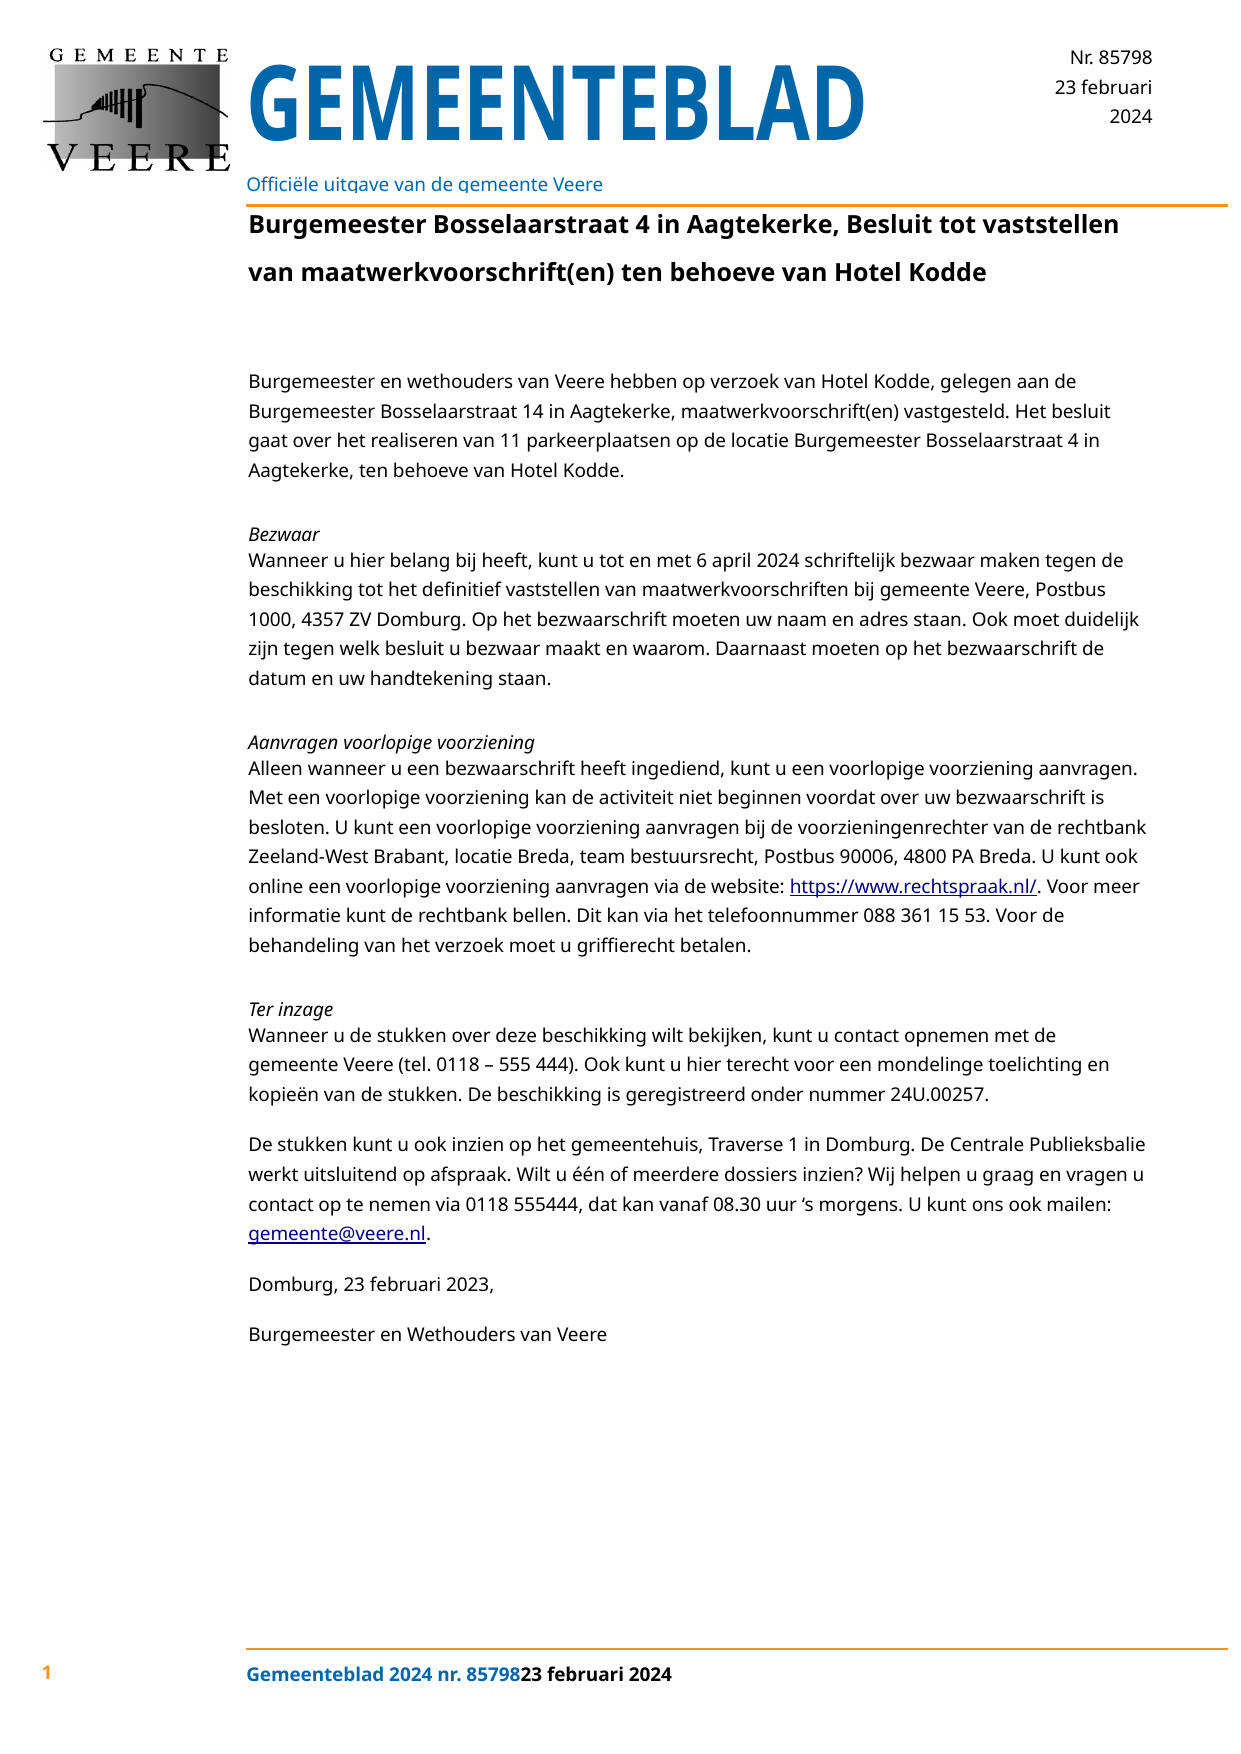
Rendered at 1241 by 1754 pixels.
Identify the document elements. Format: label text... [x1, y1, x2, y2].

text De stukken kunt u ook inzien op het gemeentehuis, Traverse 1 in Domburg. De Centrale Publieksbalie werkt uitsluitend op afspraak. Wilt u één of meerdere dossiers inzien? Wij helpen u graag en vragen u contact op te nemen via 0118 555444, dat kan vanaf 08.30 uur ‘s morgens. U kunt ons ook mailen: gemeente@veere.nl. [248, 1132, 1152, 1246]
text Bezwaar [248, 521, 1152, 547]
text Burgemeester Bosselaarstraat 4 in Aagtekerke, Besluit tot vaststellen van maatwerkvoorschrift(en) ten behoeve van Hotel Kodde [248, 207, 1152, 288]
text Domburg, 23 februari 2023, [248, 1271, 1152, 1296]
text Alleen wanneer u een bezwaarschrift heeft ingediend, kunt u een voorlopige voorziening aanvragen. Met een voorlopige voorziening kan de activiteit niet beginnen voordat over uw bezwaarschrift is besloten. U kunt een voorlopige voorziening aanvragen bij de voorzieningenrechter van de rechtbank Zeeland-West Brabant, locatie Breda, team bestuursrecht, Postbus 90006, 4800 PA Breda. U kunt ook online een voorlopige voorziening aanvragen via de website: https://www.rechtspraak.nl/. Voor meer informatie kunt de rechtbank bellen. Dit kan via het telefoonnummer 088 361 15 53. Voor de behandeling van het verzoek moet u griffierecht betalen. [248, 755, 1152, 958]
picture [41, 47, 231, 172]
text Aanvragen voorlopige voorziening [248, 729, 1152, 755]
text Burgemeester en wethouders van Veere hebben op verzoek van Hotel Kodde, gelegen aan de Burgemeester Bosselaarstraat 14 in Aagtekerke, maatwerkvoorschrift(en) vastgesteld. Het besluit gaat over het realiseren van 11 parkeerplaatsen op de locatie Burgemeester Bosselaarstraat 4 in Aagtekerke, ten behoeve van Hotel Kodde. [248, 368, 1152, 483]
text Ter inzage [248, 996, 1152, 1022]
text Wanneer u de stukken over deze beschikking wilt bekijken, kunt u contact opnemen met de gemeente Veere (tel. 0118 – 555 444). Ook kunt u hier terecht voor een mondelinge toelichting en kopieën van de stukken. De beschikking is geregistreerd onder nummer 24U.00257. [248, 1022, 1152, 1107]
text Wanneer u hier belang bij heeft, kunt u tot en met 6 april 2024 schriftelijk bezwaar maken tegen de beschikking tot het definitief vaststellen van maatwerkvoorschriften bij gemeente Veere, Postbus 1000, 4357 ZV Domburg. Op het bezwaarschrift moeten uw naam en adres staan. Ook moet duidelijk zijn tegen welk besluit u bezwaar maakt en waarom. Daarnaast moeten op het bezwaarschrift de datum en uw handtekening staan. [248, 547, 1152, 691]
text Burgemeester en Wethouders van Veere [248, 1321, 1152, 1347]
